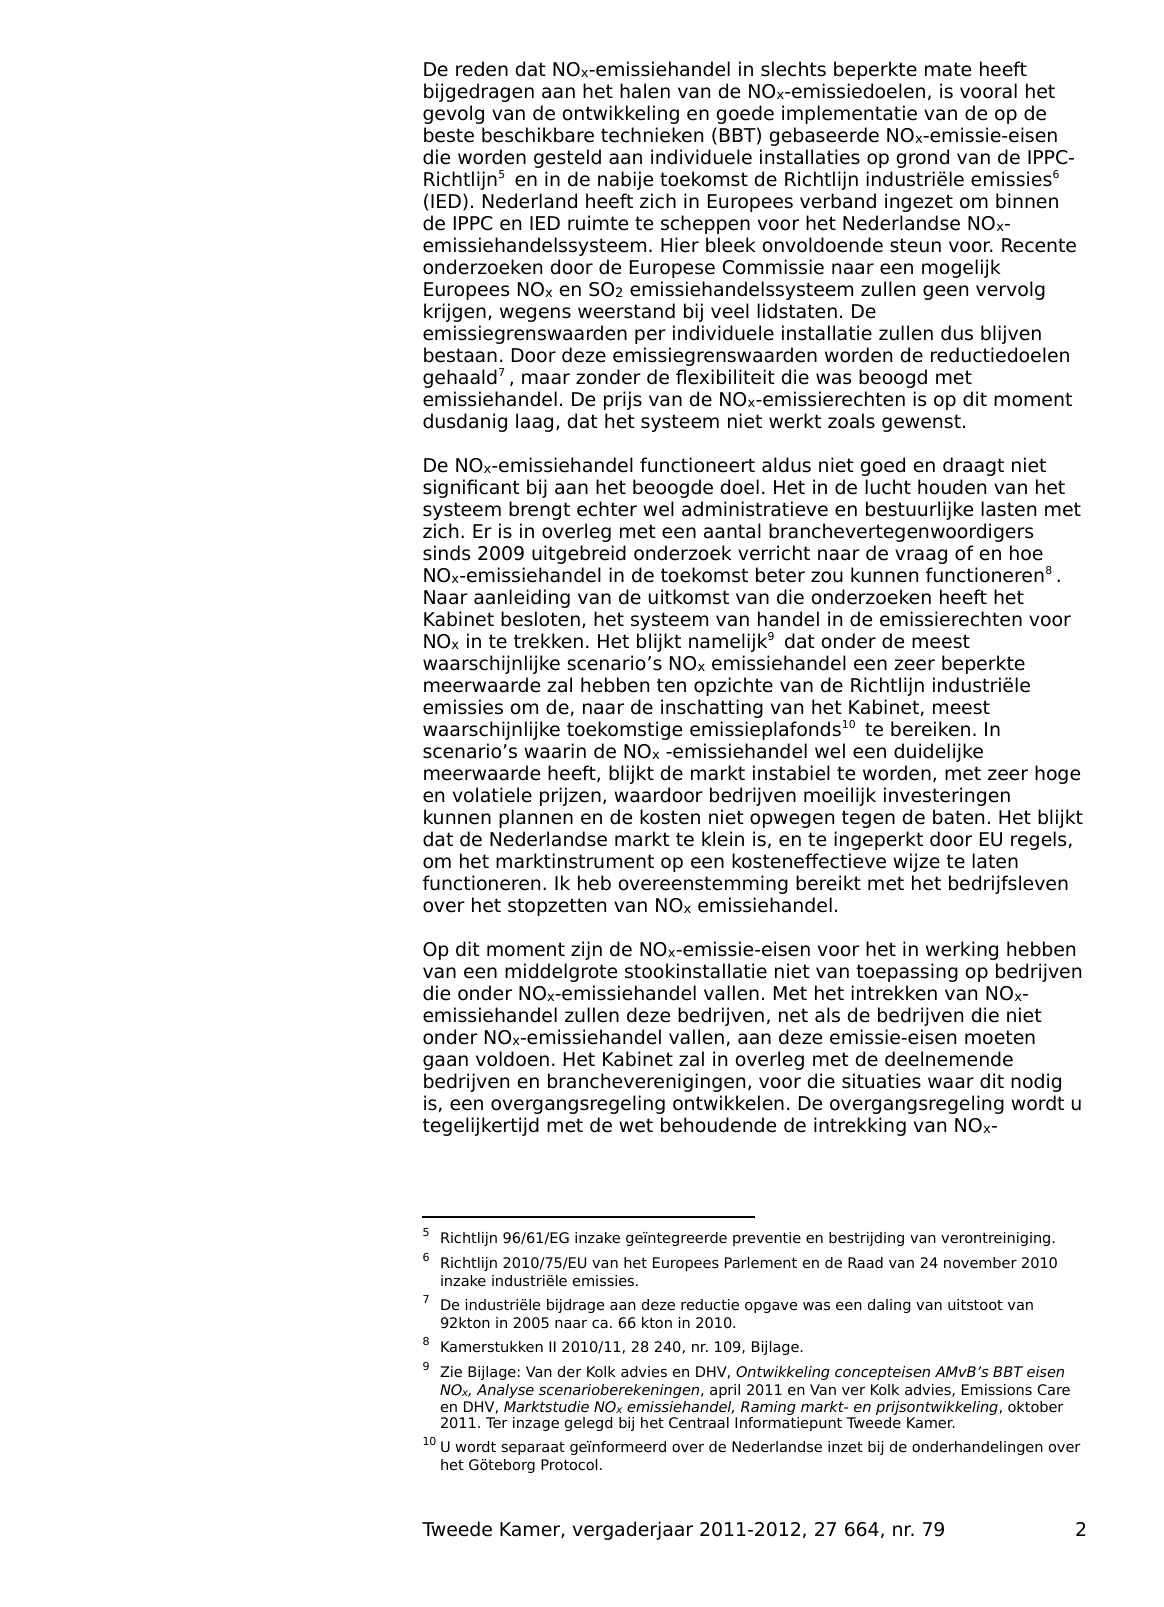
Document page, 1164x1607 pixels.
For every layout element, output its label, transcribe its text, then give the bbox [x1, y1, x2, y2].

text Richtlijn 96/61/EG inzake geïntegreerde preventie en bestrijding van verontreiniging. [422, 1226, 1087, 1248]
text U wordt separaat geïnformeerd over de Nederlandse inzet bij de onderhandelingen over het Göteborg Protocol. [422, 1435, 1087, 1474]
text Op dit moment zijn de NOx-emissie-eisen voor het in werking hebben van een middelgrote stookinstallatie niet van toepassing op bedrijven die onder NOx-emissiehandel vallen. Met het intrekken van NOx-emissiehandel zullen deze bedrijven, net als de bedrijven die niet onder NOx-emissiehandel vallen, aan deze emissie-eisen moeten gaan voldoen. Het Kabinet zal in overleg met de deelnemende bedrijven en brancheverenigingen, voor die situaties waar dit nodig is, een overgangsregeling ontwikkelen. De overgangsregeling wordt u tegelijkertijd met de wet behoudende de intrekking van NOx- [422, 939, 1087, 1136]
text De reden dat NOx-emissiehandel in slechts beperkte mate heeft bijgedragen aan het halen van de NOx-emissiedoelen, is vooral het gevolg van de ontwikkeling en goede implementatie van de op de beste beschikbare technieken (BBT) gebaseerde NOx-emissie-eisen die worden gesteld aan individuele installaties op grond van de IPPC-Richtlijn en in de nabije toekomst de Richtlijn industriële emissies (IED). Nederland heeft zich in Europees verband ingezet om binnen de IPPC en IED ruimte te scheppen voor het Nederlandse NOx-emissiehandelssysteem. Hier bleek onvoldoende steun voor. Recente onderzoeken door de Europese Commissie naar een mogelijk Europees NOx en SO2 emissiehandelssysteem zullen geen vervolg krijgen, wegens weerstand bij veel lidstaten. De emissiegrenswaarden per individuele installatie zullen dus blijven bestaan. Door deze emissiegrenswaarden worden de reductiedoelen gehaald, maar zonder de flexibiliteit die was beoogd met emissiehandel. De prijs van de NOx-emissierechten is op dit moment dusdanig laag, dat het systeem niet werkt zoals gewenst. [422, 59, 1087, 433]
text De NOx-emissiehandel functioneert aldus niet goed en draagt niet significant bij aan het beoogde doel. Het in de lucht houden van het systeem brengt echter wel administratieve en bestuurlijke lasten met zich. Er is in overleg met een aantal branchevertegenwoordigers sinds 2009 uitgebreid onderzoek verricht naar de vraag of en hoe NOx-emissiehandel in de toekomst beter zou kunnen functioneren. Naar aanleiding van de uitkomst van die onderzoeken heeft het Kabinet besloten, het systeem van handel in de emissierechten voor NOx in te trekken. Het blijkt namelijk dat onder de meest waarschijnlijke scenario’s NOx emissiehandel een zeer beperkte meerwaarde zal hebben ten opzichte van de Richtlijn industriële emissies om de, naar de inschatting van het Kabinet, meest waarschijnlijke toekomstige emissieplafonds te bereiken. In scenario’s waarin de NOx -emissiehandel wel een duidelijke meerwaarde heeft, blijkt de markt instabiel te worden, met zeer hoge en volatiele prijzen, waardoor bedrijven moeilijk investeringen kunnen plannen en de kosten niet opwegen tegen de baten. Het blijkt dat de Nederlandse markt te klein is, en te ingeperkt door EU regels, om het marktinstrument op een kosteneffectieve wijze te laten functioneren. Ik heb overeenstemming bereikt met het bedrijfsleven over het stopzetten van NOx emissiehandel. [422, 455, 1087, 916]
text Richtlijn 2010/75/EU van het Europees Parlement en de Raad van 24 november 2010 inzake industriële emissies. [422, 1251, 1087, 1290]
text Kamerstukken II 2010/11, 28 240, nr. 109, Bijlage. [422, 1335, 1087, 1357]
text De industriële bijdrage aan deze reductie opgave was een daling van uitstoot van 92kton in 2005 naar ca. 66 kton in 2010. [422, 1293, 1087, 1332]
text Zie Bijlage: Van der Kolk advies en DHV, Ontwikkeling concepteisen AMvB’s BBT eisen NOx, Analyse scenarioberekeningen, april 2011 en Van ver Kolk advies, Emissions Care en DHV, Marktstudie NOx emissiehandel, Raming markt- en prijsontwikkeling, oktober 2011. Ter inzage gelegd bij het Centraal Informatiepunt Tweede Kamer. [422, 1360, 1087, 1432]
